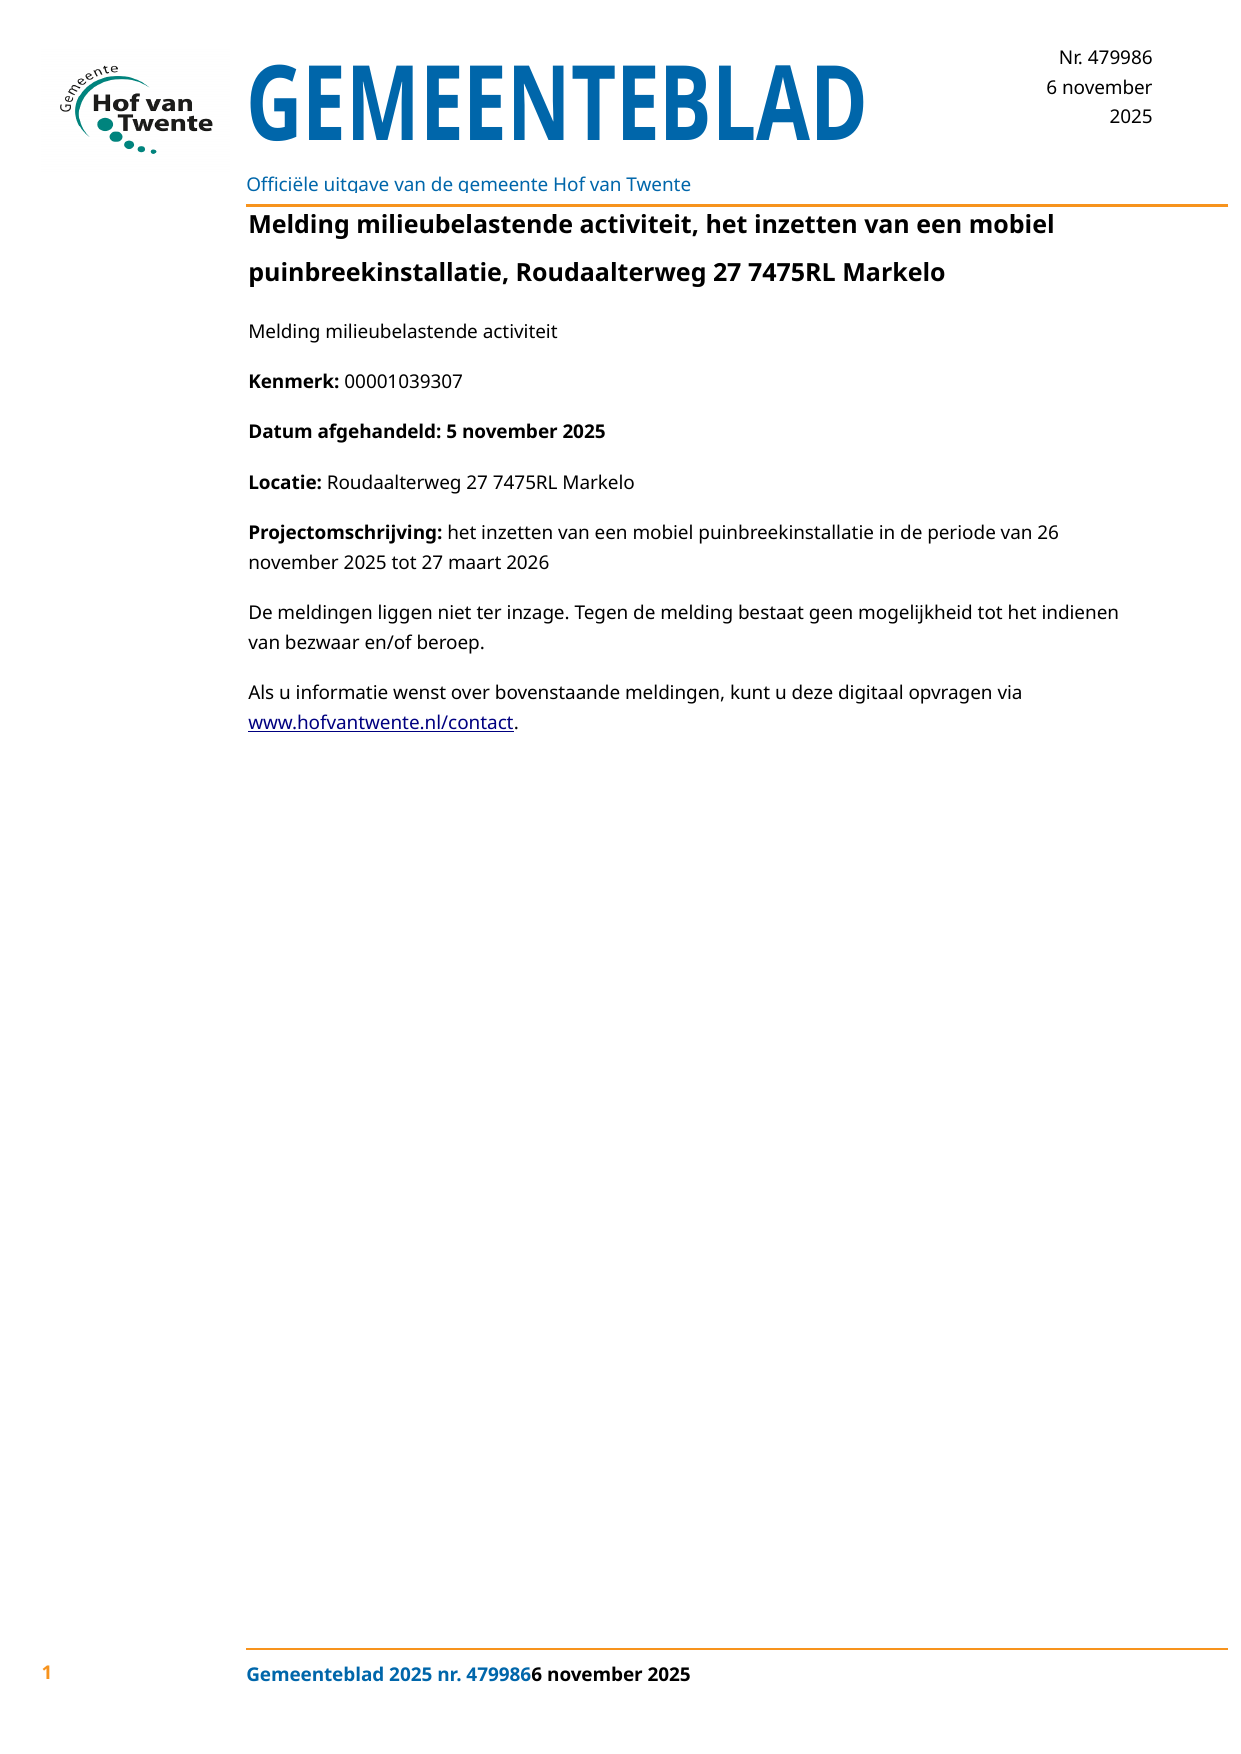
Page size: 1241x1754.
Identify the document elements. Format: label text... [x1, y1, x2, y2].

text Melding milieubelastende activiteit, het inzetten van een mobiel puinbreekinstallatie, Roudaalterweg 27 7475RL Markelo [248, 207, 1152, 288]
text Kenmerk: 00001039307 [248, 368, 1152, 394]
text De meldingen liggen niet ter inzage. Tegen de melding bestaat geen mogelijkheid tot het indienen van bezwaar en/of beroep. [248, 599, 1152, 655]
text Locatie: Roudaalterweg 27 7475RL Markelo [248, 469, 1152, 495]
text Projectomschrijving: het inzetten van een mobiel puinbreekinstallatie in de periode van 26 november 2025 tot 27 maart 2026 [248, 519, 1152, 575]
text Datum afgehandeld: 5 november 2025 [248, 419, 1152, 444]
picture [41, 47, 231, 172]
text Als u informatie wenst over bovenstaande meldingen, kunt u deze digitaal opvragen via www.hofvantwente.nl/contact. [248, 679, 1152, 735]
text Melding milieubelastende activiteit [248, 318, 1152, 344]
